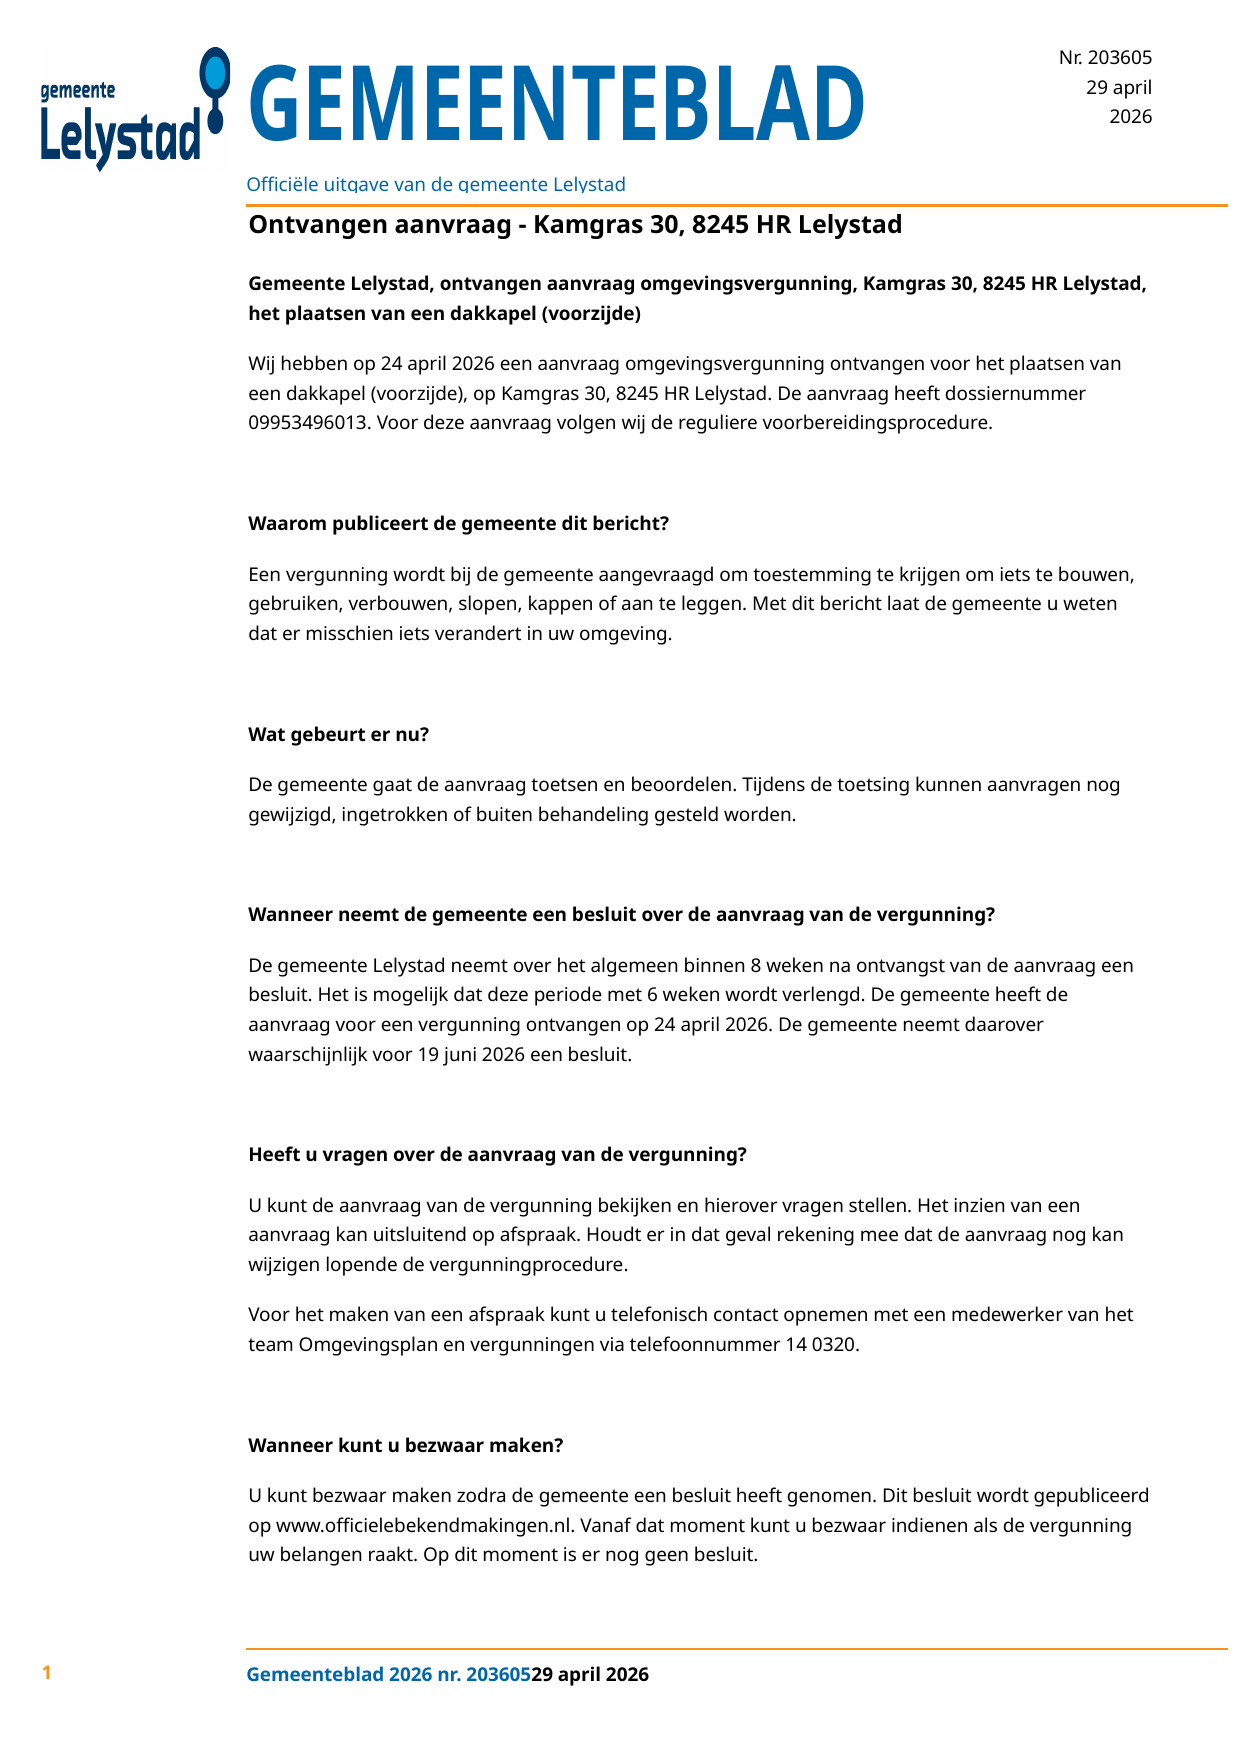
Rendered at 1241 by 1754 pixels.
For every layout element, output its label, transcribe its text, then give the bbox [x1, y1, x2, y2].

text Wanneer neemt de gemeente een besluit over de aanvraag van de vergunning? [248, 902, 1152, 927]
text De gemeente gaat de aanvraag toetsen en beoordelen. Tijdens de toetsing kunnen aanvragen nog gewijzigd, ingetrokken of buiten behandeling gesteld worden. [248, 771, 1152, 826]
text Waarom publiceert de gemeente dit bericht? [248, 510, 1152, 536]
picture [41, 47, 231, 172]
text Wij hebben op 24 april 2026 een aanvraag omgevingsvergunning ontvangen voor het plaatsen van een dakkapel (voorzijde), op Kamgras 30, 8245 HR Lelystad. De aanvraag heeft dossiernummer 09953496013. Voor deze aanvraag volgen wij de reguliere voorbereidingsprocedure. [248, 350, 1152, 435]
text De gemeente Lelystad neemt over het algemeen binnen 8 weken na ontvangst van de aanvraag een besluit. Het is mogelijk dat deze periode met 6 weken wordt verlengd. De gemeente heeft de aanvraag voor een vergunning ontvangen op 24 april 2026. De gemeente neemt daarover waarschijnlijk voor 19 juni 2026 een besluit. [248, 952, 1152, 1066]
text Heeft u vragen over de aanvraag van de vergunning? [248, 1142, 1152, 1167]
text U kunt de aanvraag van de vergunning bekijken en hierover vragen stellen. Het inzien van een aanvraag kan uitsluitend op afspraak. Houdt er in dat geval rekening mee dat de aanvraag nog kan wijzigen lopende de vergunningprocedure. [248, 1192, 1152, 1277]
text Wat gebeurt er nu? [248, 721, 1152, 746]
text Ontvangen aanvraag - Kamgras 30, 8245 HR Lelystad [248, 207, 1152, 241]
text Een vergunning wordt bij de gemeente aangevraagd om toestemming te krijgen om iets te bouwen, gebruiken, verbouwen, slopen, kappen of aan te leggen. Met dit bericht laat de gemeente u weten dat er misschien iets verandert in uw omgeving. [248, 561, 1152, 646]
text Voor het maken van een afspraak kunt u telefonisch contact opnemen met een medewerker van het team Omgevingsplan en vergunningen via telefoonnummer 14 0320. [248, 1302, 1152, 1357]
text Gemeente Lelystad, ontvangen aanvraag omgevingsvergunning, Kamgras 30, 8245 HR Lelystad, het plaatsen van een dakkapel (voorzijde) [248, 270, 1152, 326]
text U kunt bezwaar maken zodra de gemeente een besluit heeft genomen. Dit besluit wordt gepubliceerd op www.officielebekendmakingen.nl. Vanaf dat moment kunt u bezwaar indienen als de vergunning uw belangen raakt. Op dit moment is er nog geen besluit. [248, 1482, 1152, 1567]
text Wanneer kunt u bezwaar maken? [248, 1432, 1152, 1458]
